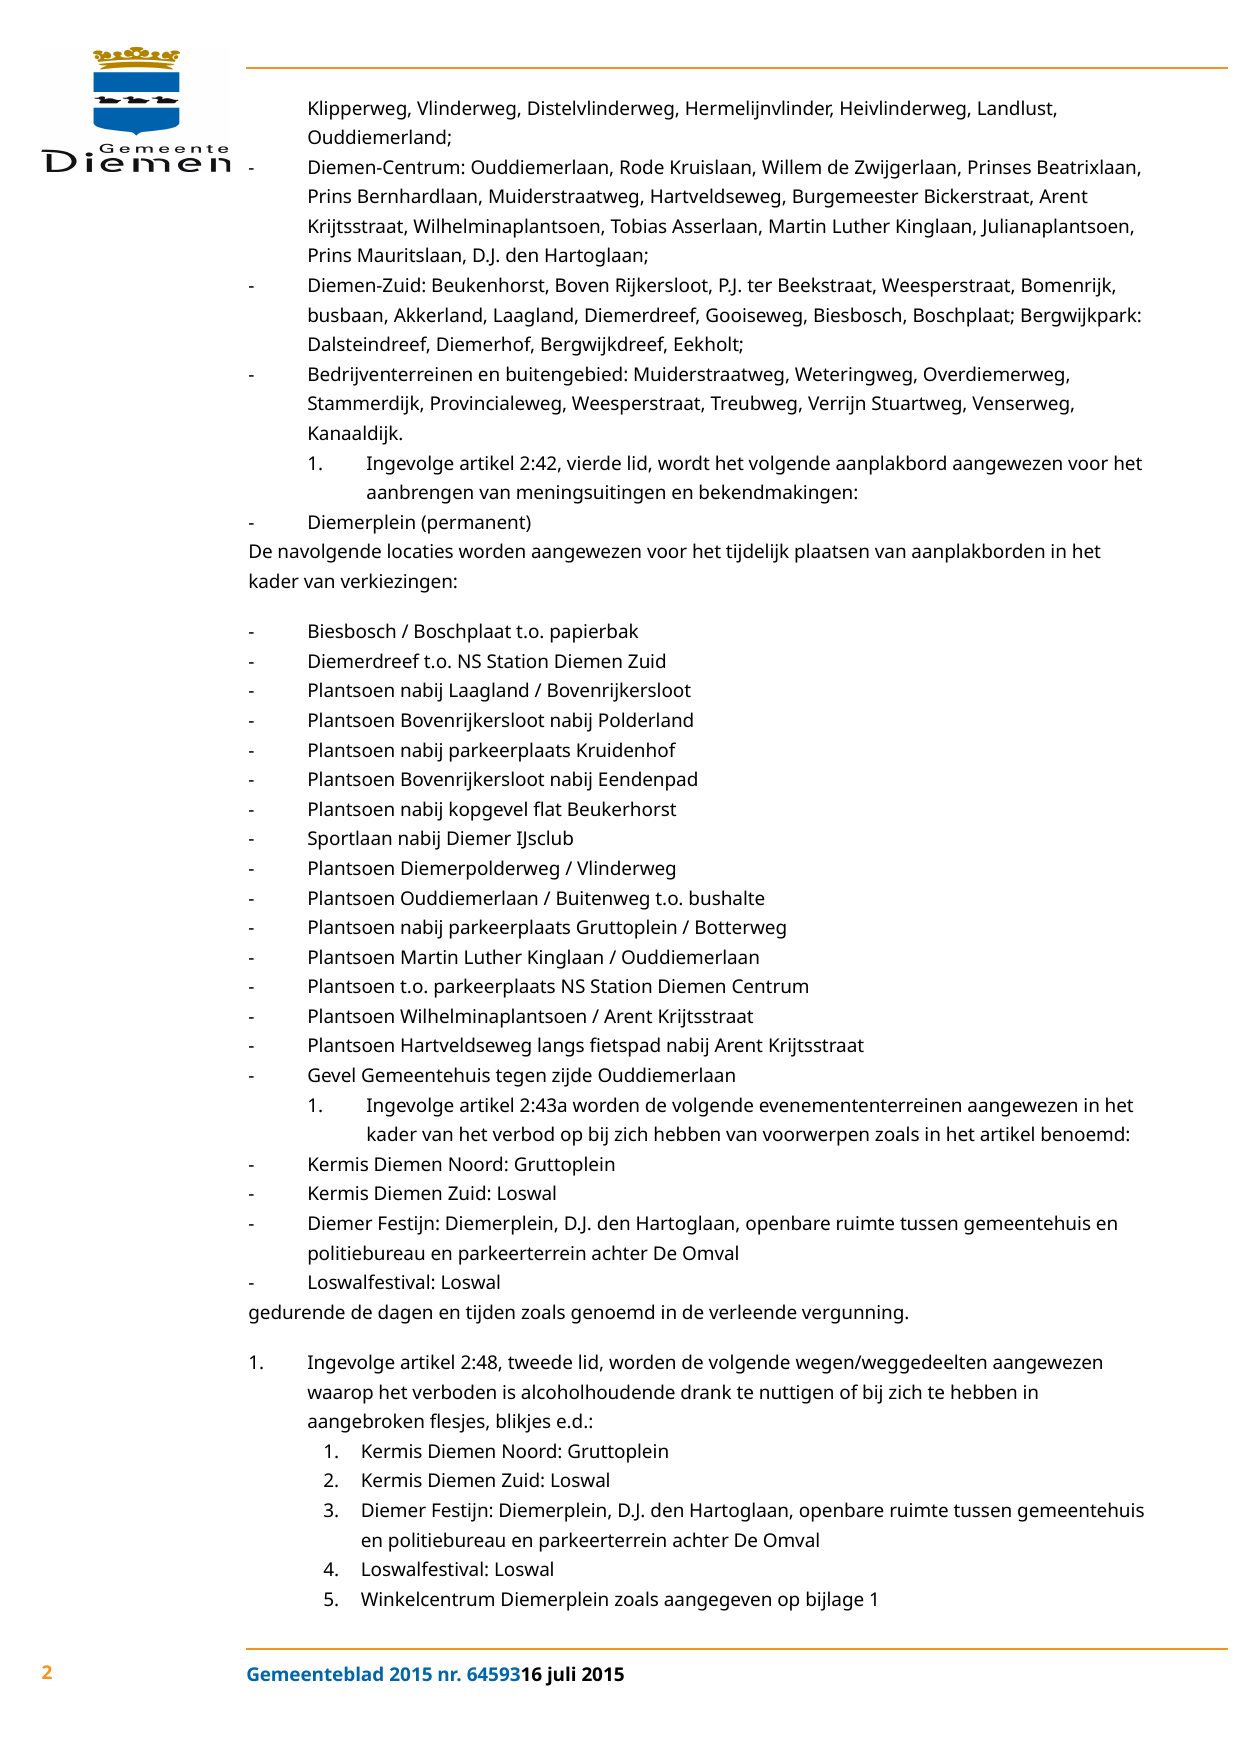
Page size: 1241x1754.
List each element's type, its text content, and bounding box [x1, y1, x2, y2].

list Diemer Festijn: Diemerplein, D.J. den Hartoglaan, openbare ruimte tussen gemeentehuis en politiebureau en parkeerterrein achter De Omval [323, 1497, 1152, 1553]
list Ingevolge artikel 2:42, vierde lid, wordt het volgende aanplakbord aangewezen voor het aanbrengen van meningsuitingen en bekendmakingen: [307, 450, 1152, 505]
list Kermis Diemen Zuid: Loswal [323, 1468, 1152, 1493]
list Plantsoen nabij kopgevel flat Beukerhorst [248, 796, 1152, 822]
list Ingevolge artikel 2:48, tweede lid, worden de volgende wegen/weggedeelten aangewezen waarop het verboden is alcoholhoudende drank te nuttigen of bij zich te hebben in aangebroken flesjes, blikjes e.d.: [248, 1349, 1152, 1434]
list Diemer Festijn: Diemerplein, D.J. den Hartoglaan, openbare ruimte tussen gemeentehuis en politiebureau en parkeerterrein achter De Omval [248, 1210, 1152, 1266]
list Kermis Diemen Zuid: Loswal [248, 1181, 1152, 1206]
list Plantsoen Ouddiemerlaan / Buitenweg t.o. bushalte [248, 885, 1152, 911]
text gedurende de dagen en tijden zoals genoemd in de verleende vergunning. [248, 1299, 1152, 1325]
picture [41, 47, 231, 172]
list Plantsoen Hartveldseweg langs fietspad nabij Arent Krijtsstraat [248, 1033, 1152, 1058]
list Plantsoen Wilhelminaplantsoen / Arent Krijtsstraat [248, 1003, 1152, 1029]
list Winkelcentrum Diemerplein zoals aangegeven op bijlage 1 [323, 1586, 1152, 1612]
list Diemerdreef t.o. NS Station Diemen Zuid [248, 648, 1152, 674]
list Plantsoen nabij parkeerplaats Kruidenhof [248, 737, 1152, 763]
list Klipperweg, Vlinderweg, Distelvlinderweg, Hermelijnvlinder, Heivlinderweg, Landlust, Ouddiemerland; [248, 95, 1152, 150]
text De navolgende locaties worden aangewezen voor het tijdelijk plaatsen van aanplakborden in het kader van verkiezingen: [248, 538, 1152, 594]
list Diemerplein (permanent) [248, 509, 1152, 535]
list Plantsoen nabij parkeerplaats Gruttoplein / Botterweg [248, 914, 1152, 940]
list Plantsoen Diemerpolderweg / Vlinderweg [248, 855, 1152, 881]
list Loswalfestival: Loswal [248, 1269, 1152, 1295]
list Kermis Diemen Noord: Gruttoplein [248, 1151, 1152, 1177]
list Plantsoen Martin Luther Kinglaan / Ouddiemerlaan [248, 944, 1152, 970]
list Plantsoen nabij Laagland / Bovenrijkersloot [248, 678, 1152, 703]
list Diemen-Zuid: Beukenhorst, Boven Rijkersloot, P.J. ter Beekstraat, Weesperstraat, Bomenrijk, busbaan, Akkerland, Laagland, Diemerdreef, Gooiseweg, Biesbosch, Boschplaat; Bergwijkpark: Dalsteindreef, Diemerhof, Bergwijkdreef, Eekholt; [248, 272, 1152, 357]
list Kermis Diemen Noord: Gruttoplein [323, 1438, 1152, 1464]
list Plantsoen Bovenrijkersloot nabij Polderland [248, 707, 1152, 733]
list Loswalfestival: Loswal [323, 1556, 1152, 1582]
list Bedrijventerreinen en buitengebied: Muiderstraatweg, Weteringweg, Overdiemerweg, Stammerdijk, Provincialeweg, Weesperstraat, Treubweg, Verrijn Stuartweg, Venserweg, Kanaaldijk. [248, 361, 1152, 446]
list Ingevolge artikel 2:43a worden de volgende evenemententerreinen aangewezen in het kader van het verbod op bij zich hebben van voorwerpen zoals in het artikel benoemd: [307, 1092, 1152, 1147]
list Gevel Gemeentehuis tegen zijde Ouddiemerlaan [248, 1062, 1152, 1088]
list Sportlaan nabij Diemer IJsclub [248, 826, 1152, 851]
list Plantsoen t.o. parkeerplaats NS Station Diemen Centrum [248, 973, 1152, 999]
list Diemen-Centrum: Ouddiemerlaan, Rode Kruislaan, Willem de Zwijgerlaan, Prinses Beatrixlaan, Prins Bernhardlaan, Muiderstraatweg, Hartveldseweg, Burgemeester Bickerstraat, Arent Krijtsstraat, Wilhelminaplantsoen, Tobias Asserlaan, Martin Luther Kinglaan, Julianaplantsoen, Prins Mauritslaan, D.J. den Hartoglaan; [248, 154, 1152, 268]
list Plantsoen Bovenrijkersloot nabij Eendenpad [248, 766, 1152, 792]
list Biesbosch / Boschplaat t.o. papierbak [248, 618, 1152, 644]
